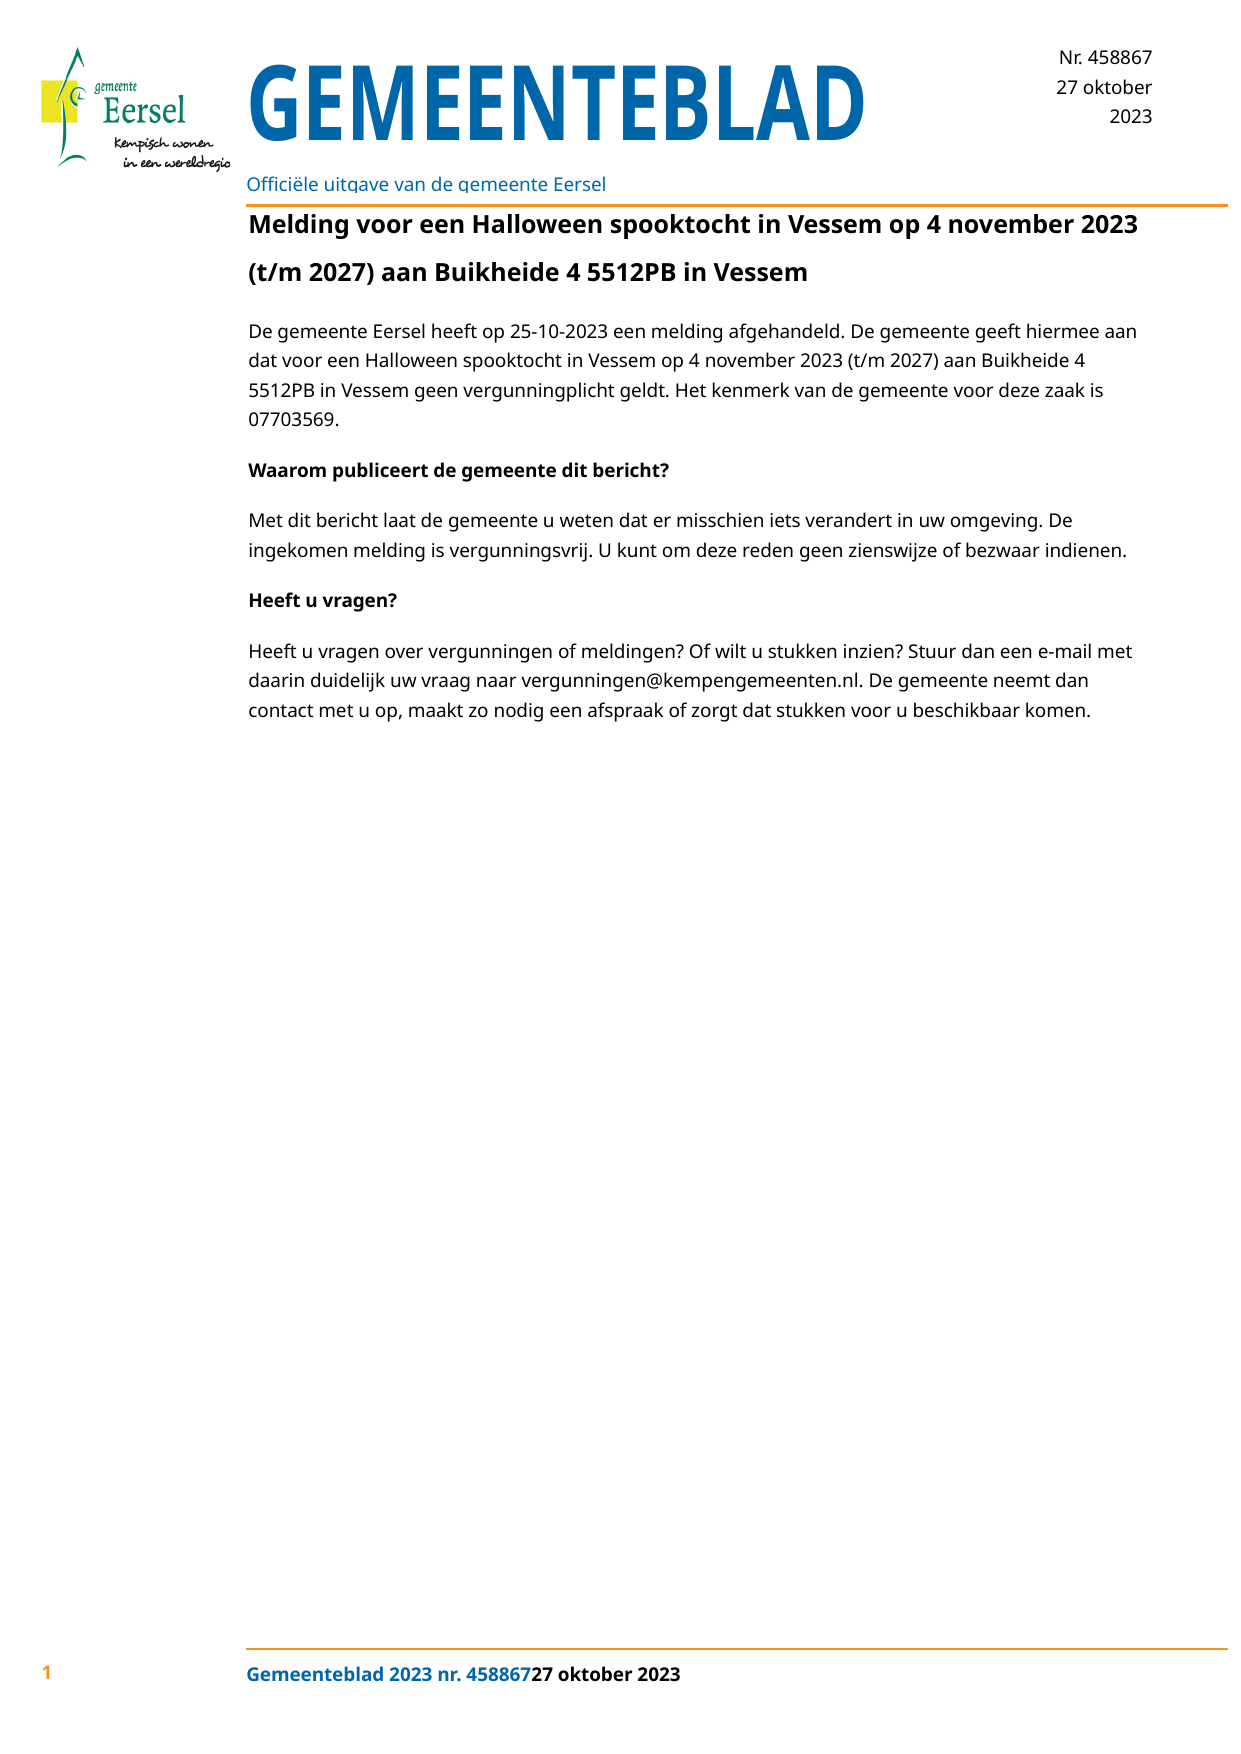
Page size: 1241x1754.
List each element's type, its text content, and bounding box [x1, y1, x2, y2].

text Heeft u vragen? [248, 587, 1152, 613]
text Waarom publiceert de gemeente dit bericht? [248, 457, 1152, 483]
picture [41, 47, 231, 172]
text Met dit bericht laat de gemeente u weten dat er misschien iets verandert in uw omgeving. De ingekomen melding is vergunningsvrij. U kunt om deze reden geen zienswijze of bezwaar indienen. [248, 507, 1152, 563]
text De gemeente Eersel heeft op 25-10-2023 een melding afgehandeld. De gemeente geeft hiermee aan dat voor een Halloween spooktocht in Vessem op 4 november 2023 (t/m 2027) aan Buikheide 4 5512PB in Vessem geen vergunningplicht geldt. Het kenmerk van de gemeente voor deze zaak is 07703569. [248, 318, 1152, 432]
text Melding voor een Halloween spooktocht in Vessem op 4 november 2023 (t/m 2027) aan Buikheide 4 5512PB in Vessem [248, 207, 1152, 288]
text Heeft u vragen over vergunningen of meldingen? Of wilt u stukken inzien? Stuur dan een e-mail met daarin duidelijk uw vraag naar vergunningen@kempengemeenten.nl. De gemeente neemt dan contact met u op, maakt zo nodig een afspraak of zorgt dat stukken voor u beschikbaar komen. [248, 638, 1152, 723]
